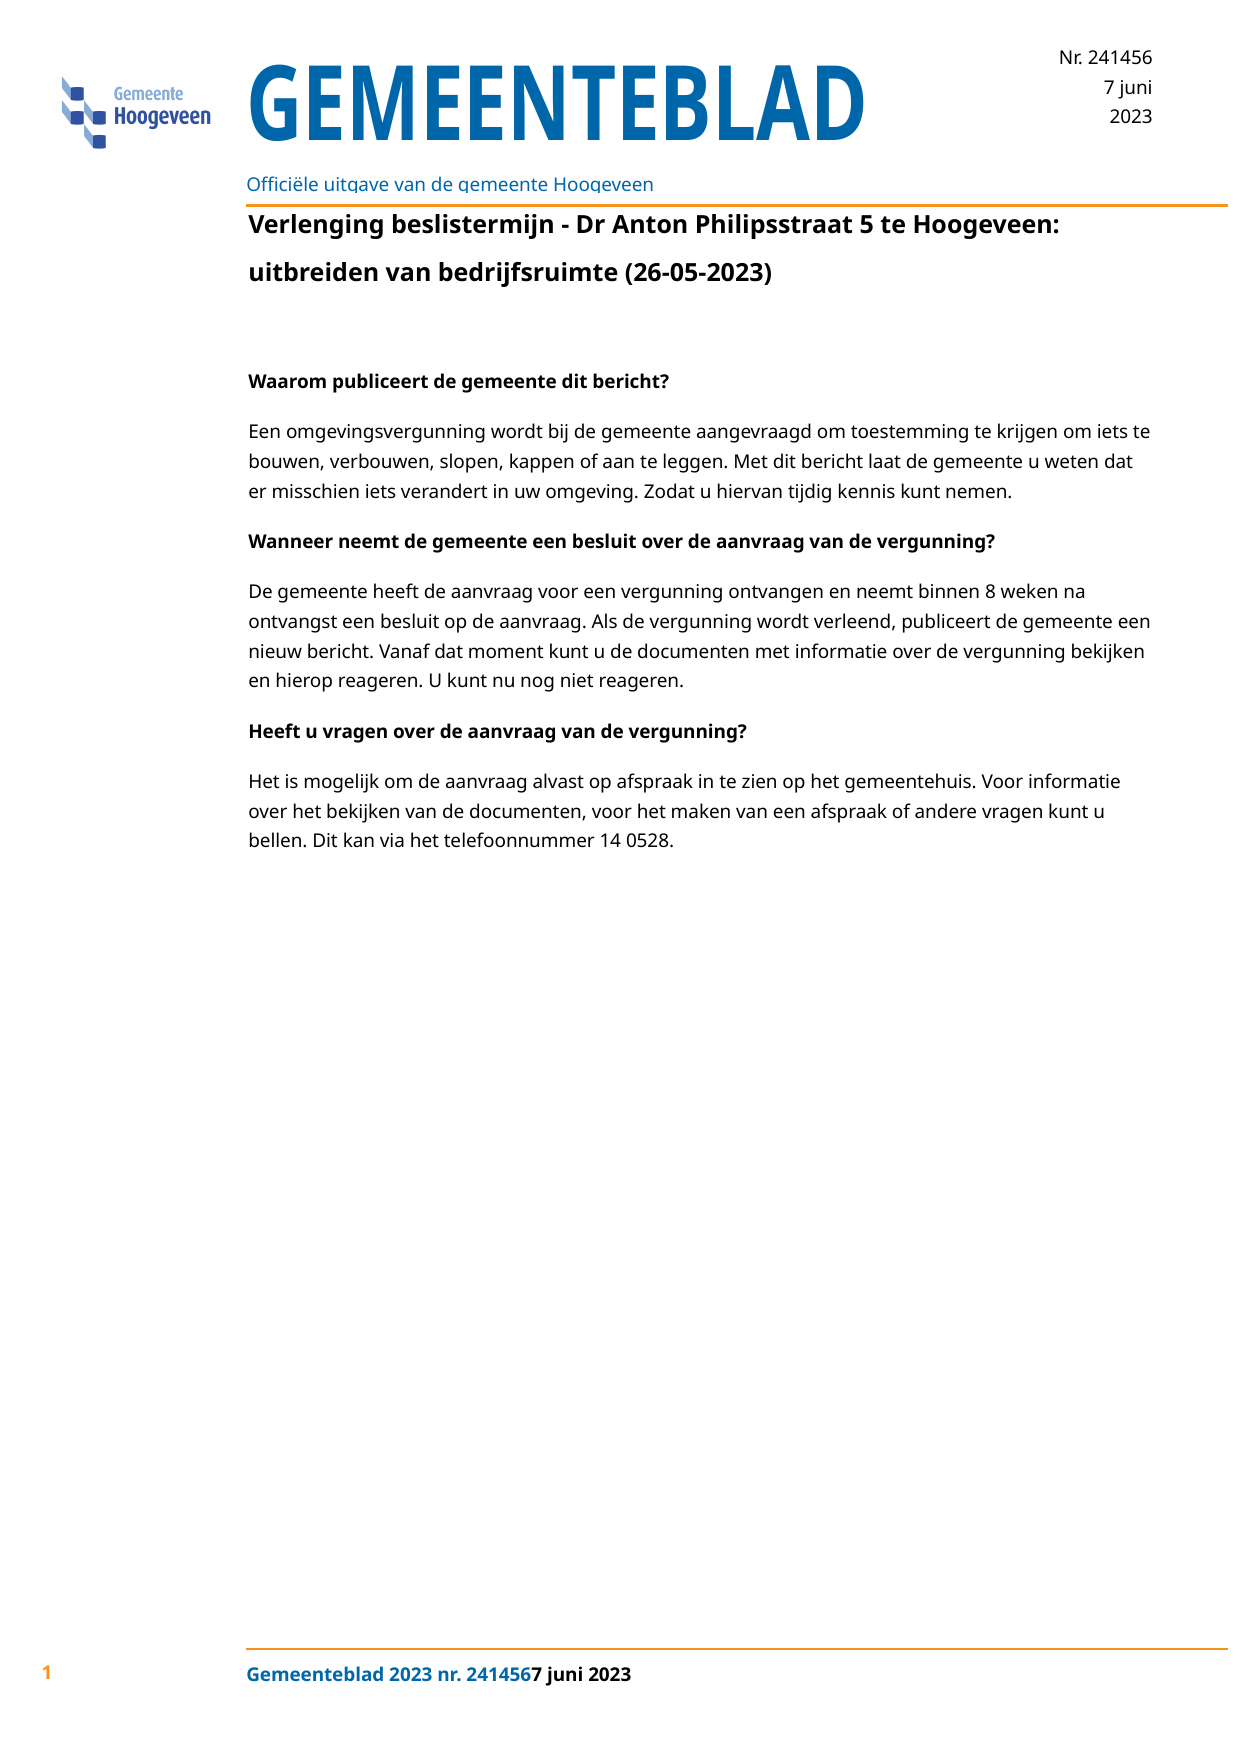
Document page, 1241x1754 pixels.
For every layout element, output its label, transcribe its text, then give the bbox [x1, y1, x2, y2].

text Wanneer neemt de gemeente een besluit over de aanvraag van de vergunning? [248, 528, 1152, 554]
text Een omgevingsvergunning wordt bij de gemeente aangevraagd om toestemming te krijgen om iets te bouwen, verbouwen, slopen, kappen of aan te leggen. Met dit bericht laat de gemeente u weten dat er misschien iets verandert in uw omgeving. Zodat u hiervan tijdig kennis kunt nemen. [248, 419, 1152, 504]
text Waarom publiceert de gemeente dit bericht? [248, 368, 1152, 394]
text Verlenging beslistermijn - Dr Anton Philipsstraat 5 te Hoogeveen: uitbreiden van bedrijfsruimte (26-05-2023) [248, 207, 1152, 288]
text Het is mogelijk om de aanvraag alvast op afspraak in te zien op het gemeentehuis. Voor informatie over het bekijken van de documenten, voor het maken van een afspraak of andere vragen kunt u bellen. Dit kan via het telefoonnummer 14 0528. [248, 768, 1152, 853]
picture [41, 47, 231, 172]
text Heeft u vragen over de aanvraag van de vergunning? [248, 718, 1152, 744]
text De gemeente heeft de aanvraag voor een vergunning ontvangen en neemt binnen 8 weken na ontvangst een besluit op de aanvraag. Als de vergunning wordt verleend, publiceert de gemeente een nieuw bericht. Vanaf dat moment kunt u de documenten met informatie over de vergunning bekijken en hierop reageren. U kunt nu nog niet reageren. [248, 579, 1152, 693]
